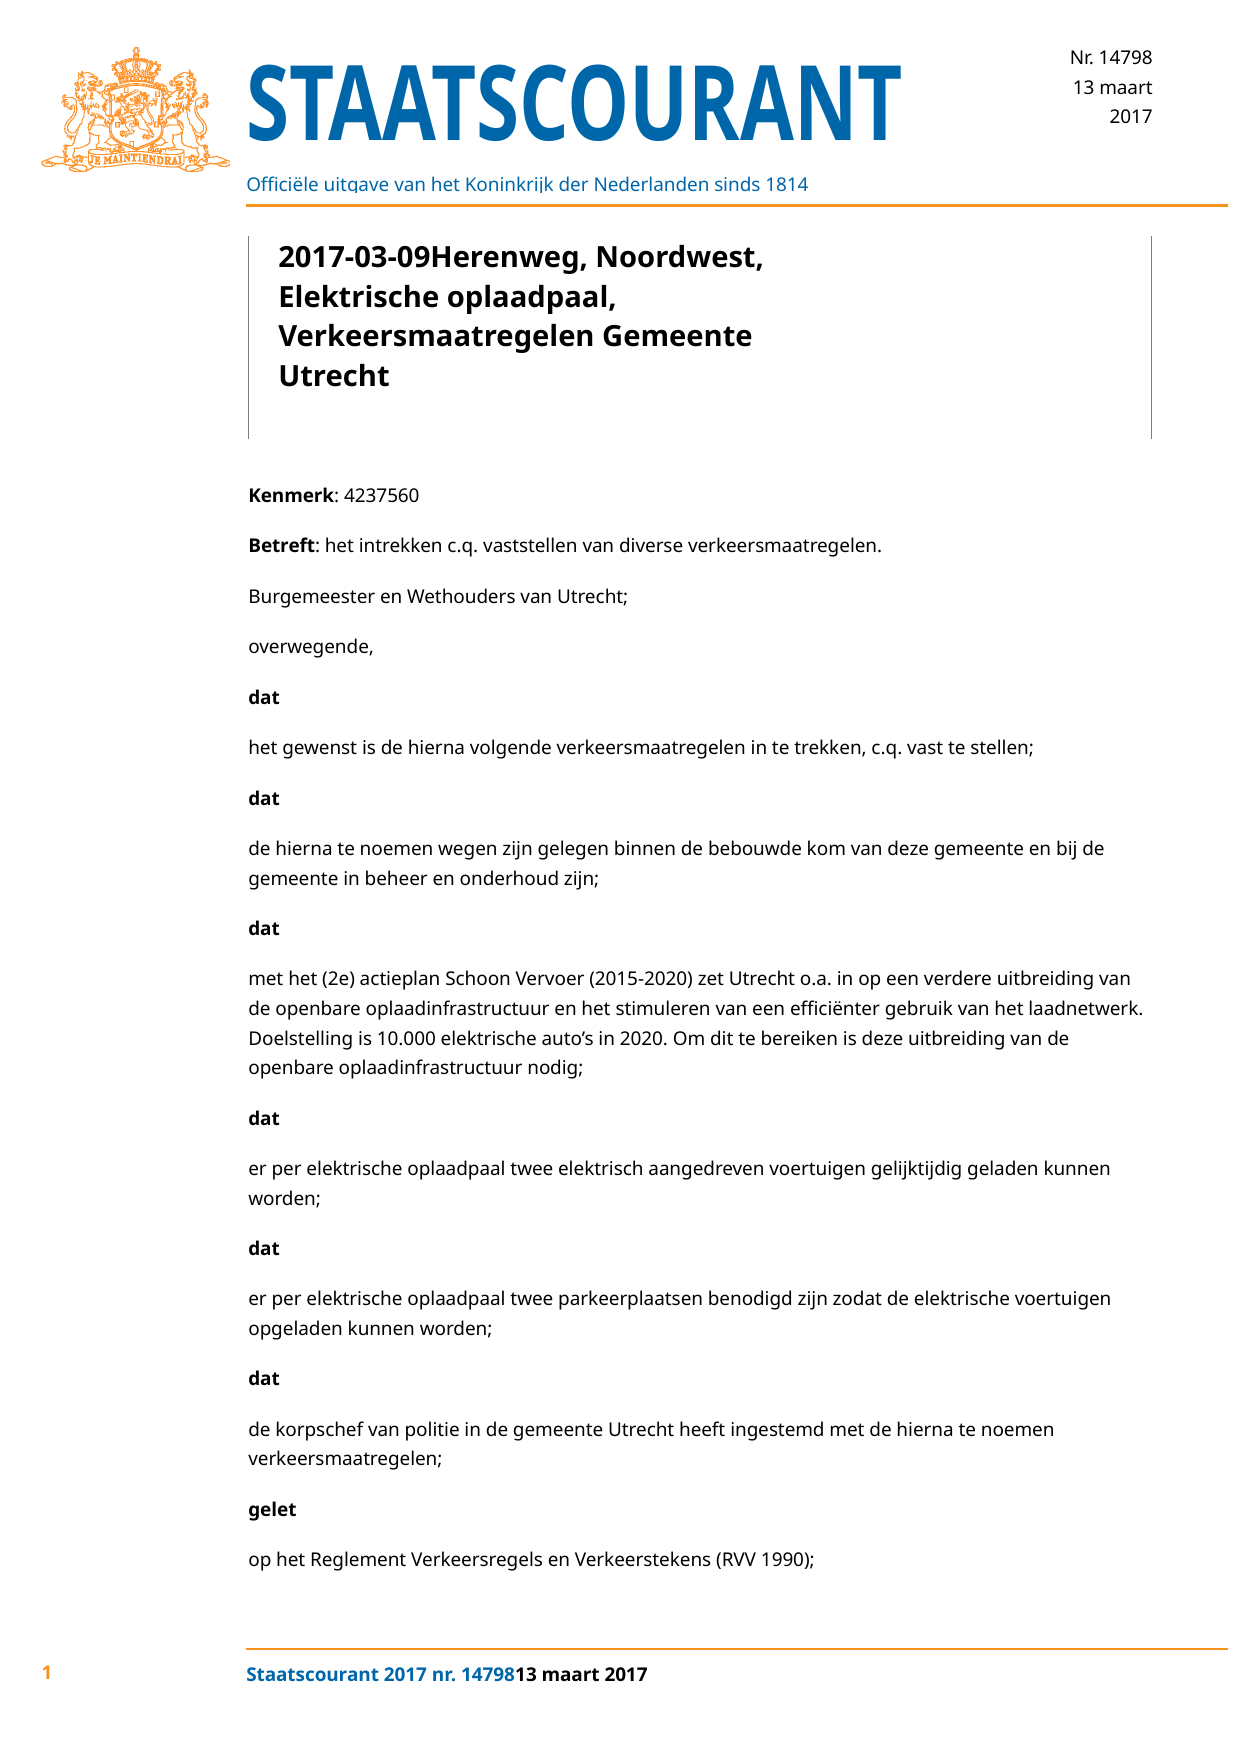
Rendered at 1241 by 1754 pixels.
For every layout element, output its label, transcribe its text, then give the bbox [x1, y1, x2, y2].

text dat [248, 1366, 1152, 1391]
table_header [1090, 236, 1151, 413]
text er per elektrische oplaadpaal twee parkeerplaatsen benodigd zijn zodat de elektrische voertuigen opgeladen kunnen worden; [248, 1286, 1152, 1341]
text er per elektrische oplaadpaal twee elektrisch aangedreven voertuigen gelijktijdig geladen kunnen worden; [248, 1155, 1152, 1211]
text de hierna te noemen wegen zijn gelegen binnen de bebouwde kom van deze gemeente en bij de gemeente in beheer en onderhoud zijn; [248, 835, 1152, 891]
text de korpschef van politie in de gemeente Utrecht heeft ingestemd met de hierna te noemen verkeersmaatregelen; [248, 1416, 1152, 1471]
picture [41, 47, 231, 172]
text dat [248, 1105, 1152, 1131]
table_header 2017-03-09Herenweg, Noordwest, Elektrische oplaadpaal, Verkeersmaatregelen Gemeente Utrecht [249, 236, 850, 439]
text overwegende, [248, 633, 1152, 659]
text het gewenst is de hierna volgende verkeersmaatregelen in te trekken, c.q. vast te stellen; [248, 734, 1152, 760]
text op het Reglement Verkeersregels en Verkeerstekens (RVV 1990); [248, 1546, 1152, 1572]
text Burgemeester en Wethouders van Utrecht; [248, 583, 1152, 609]
table_header [850, 236, 912, 413]
text Kenmerk: 4237560 [248, 482, 1152, 508]
text dat [248, 684, 1152, 710]
text Betreft: het intrekken c.q. vaststellen van diverse verkeersmaatregelen. [248, 533, 1152, 558]
text met het (2e) actieplan Schoon Vervoer (2015-2020) zet Utrecht o.a. in op een verdere uitbreiding van de openbare oplaadinfrastructuur en het stimuleren van een efficiënter gebruik van het laadnetwerk. Doelstelling is 10.000 elektrische auto’s in 2020. Om dit te bereiken is deze uitbreiding van de openbare oplaadinfrastructuur nodig; [248, 966, 1152, 1080]
table_header [850, 414, 1151, 439]
text dat [248, 785, 1152, 811]
text gelet [248, 1496, 1152, 1522]
text dat [248, 1235, 1152, 1261]
text dat [248, 915, 1152, 941]
picture [912, 236, 1090, 414]
